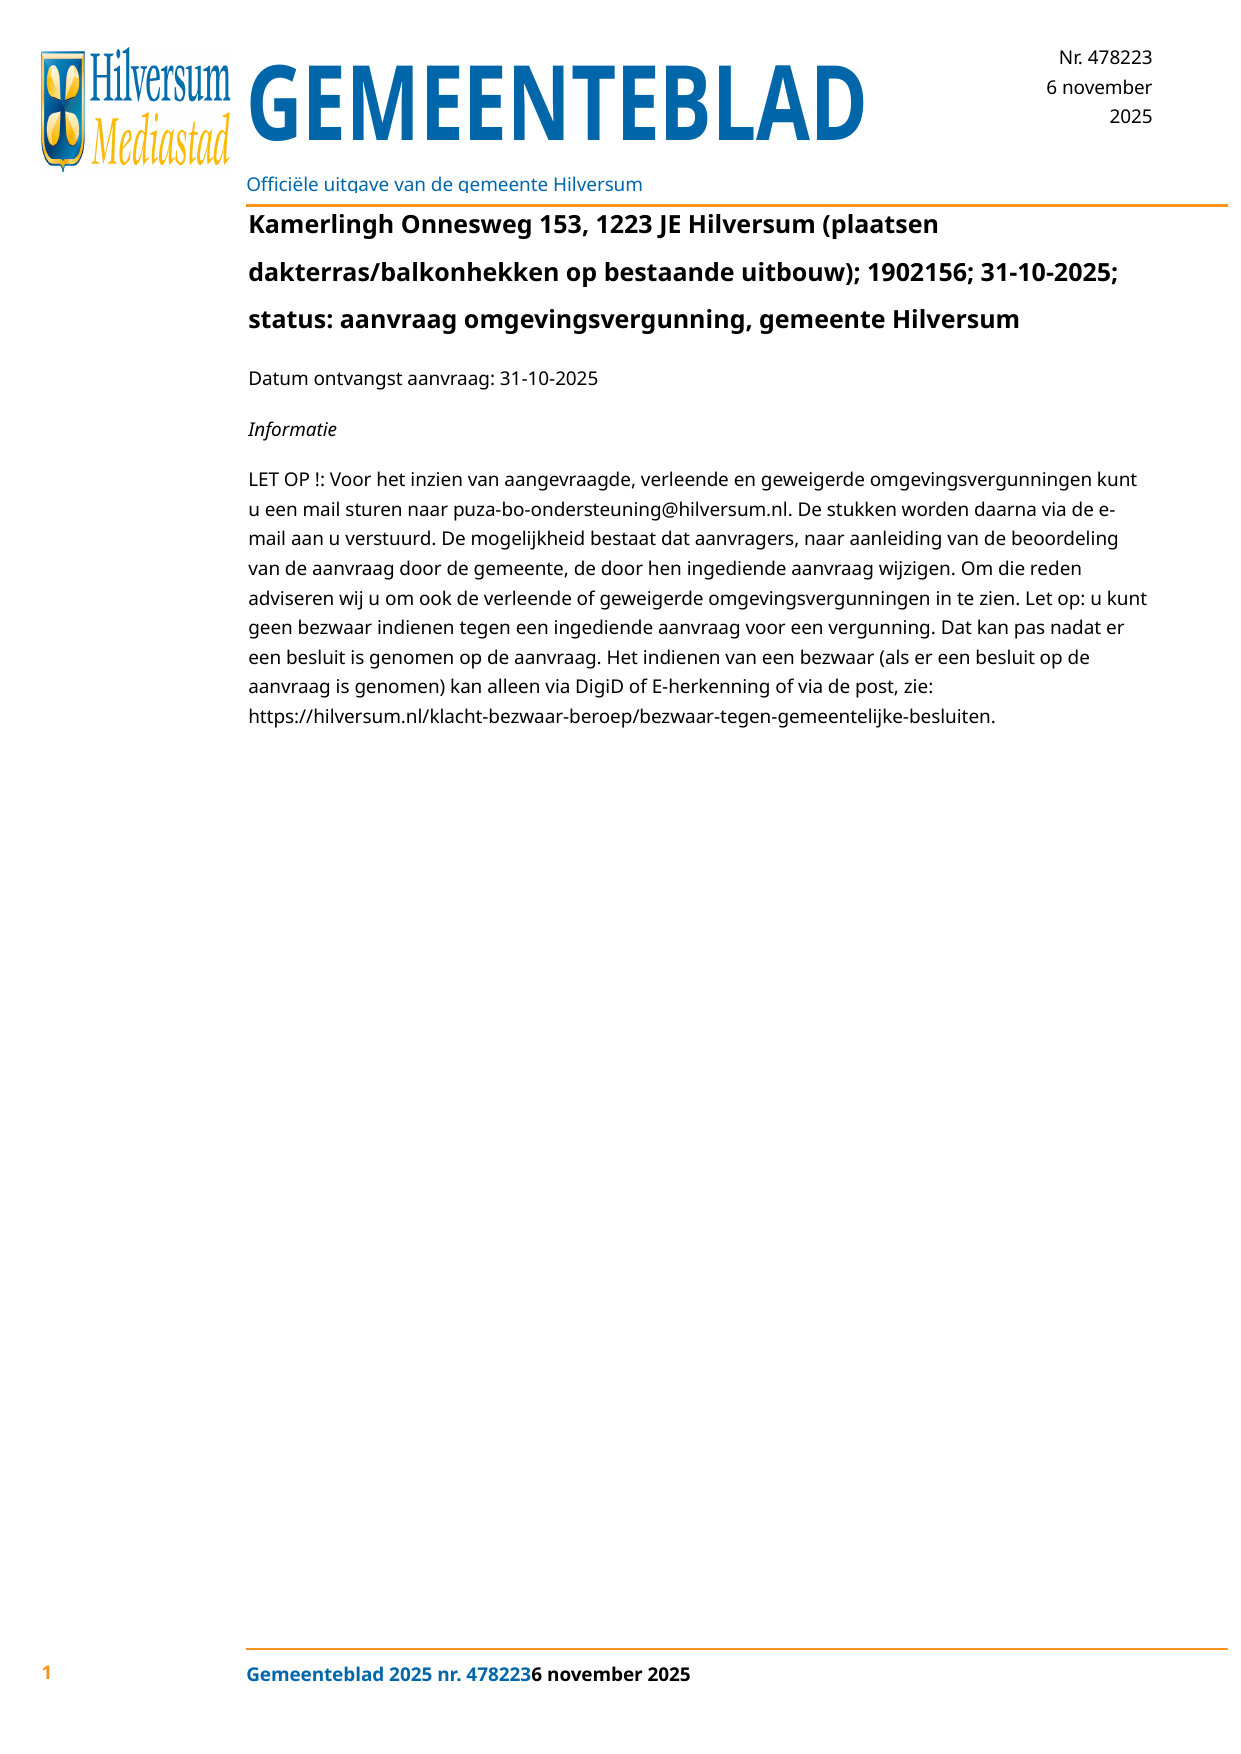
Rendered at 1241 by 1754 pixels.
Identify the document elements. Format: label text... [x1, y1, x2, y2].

text Datum ontvangst aanvraag: 31-10-2025 [248, 366, 1152, 391]
text LET OP !: Voor het inzien van aangevraagde, verleende en geweigerde omgevingsvergunningen kunt u een mail sturen naar puza-bo-ondersteuning@hilversum.nl. De stukken worden daarna via de e-mail aan u verstuurd. De mogelijkheid bestaat dat aanvragers, naar aanleiding van de beoordeling van de aanvraag door de gemeente, de door hen ingediende aanvraag wijzigen. Om die reden adviseren wij u om ook de verleende of geweigerde omgevingsvergunningen in te zien. Let op: u kunt geen bezwaar indienen tegen een ingediende aanvraag voor een vergunning. Dat kan pas nadat er een besluit is genomen op de aanvraag. Het indienen van een bezwaar (als er een besluit op de aanvraag is genomen) kan alleen via DigiD of E-herkenning of via de post, zie: https://hilversum.nl/klacht-bezwaar-beroep/bezwaar-tegen-gemeentelijke-besluiten. [248, 466, 1152, 729]
picture [41, 47, 231, 172]
text Informatie [248, 416, 1152, 442]
text Kamerlingh Onnesweg 153, 1223 JE Hilversum (plaatsen dakterras/balkonhekken op bestaande uitbouw); 1902156; 31-10-2025; status: aanvraag omgevingsvergunning, gemeente Hilversum [248, 207, 1152, 336]
